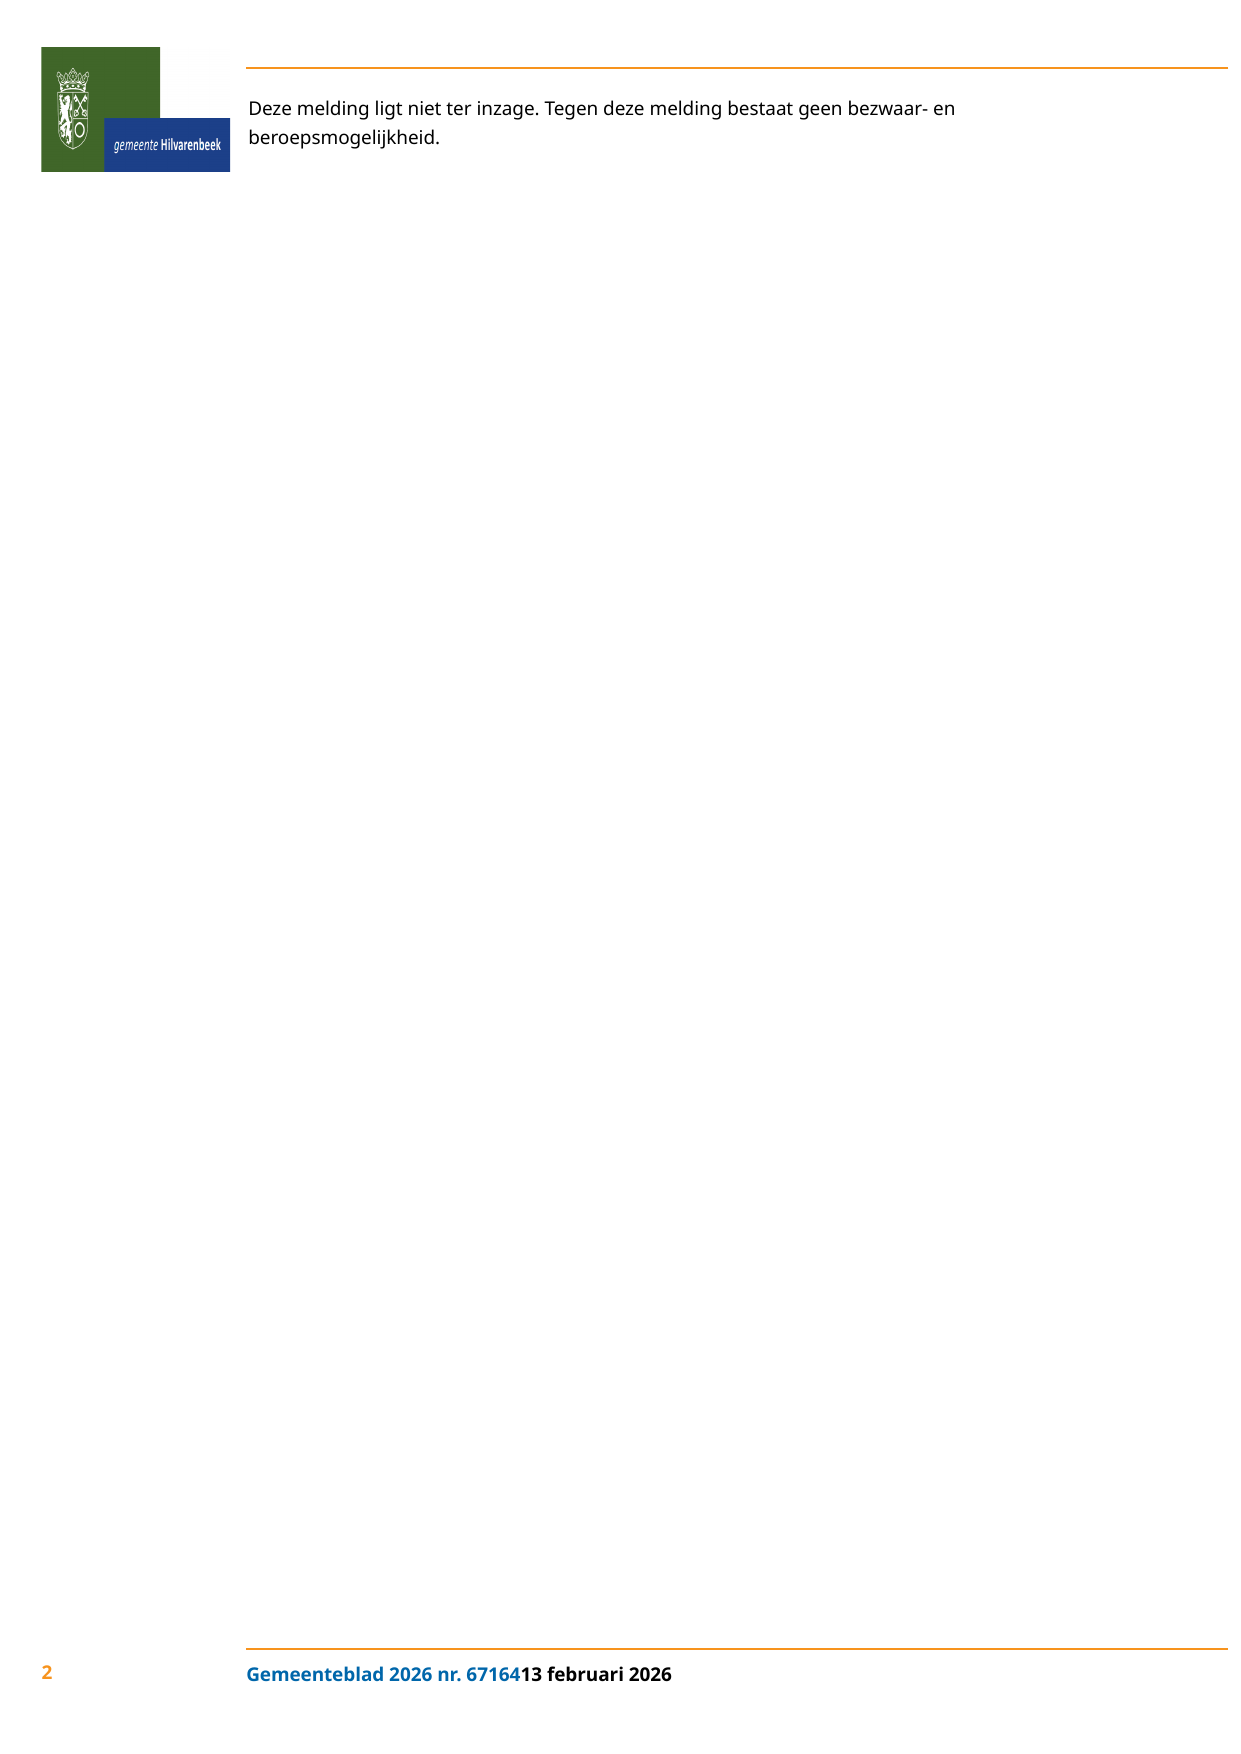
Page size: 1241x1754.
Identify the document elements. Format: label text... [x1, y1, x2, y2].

picture [41, 47, 231, 172]
text Deze melding ligt niet ter inzage. Tegen deze melding bestaat geen bezwaar- en beroepsmogelijkheid. [248, 95, 1152, 150]
